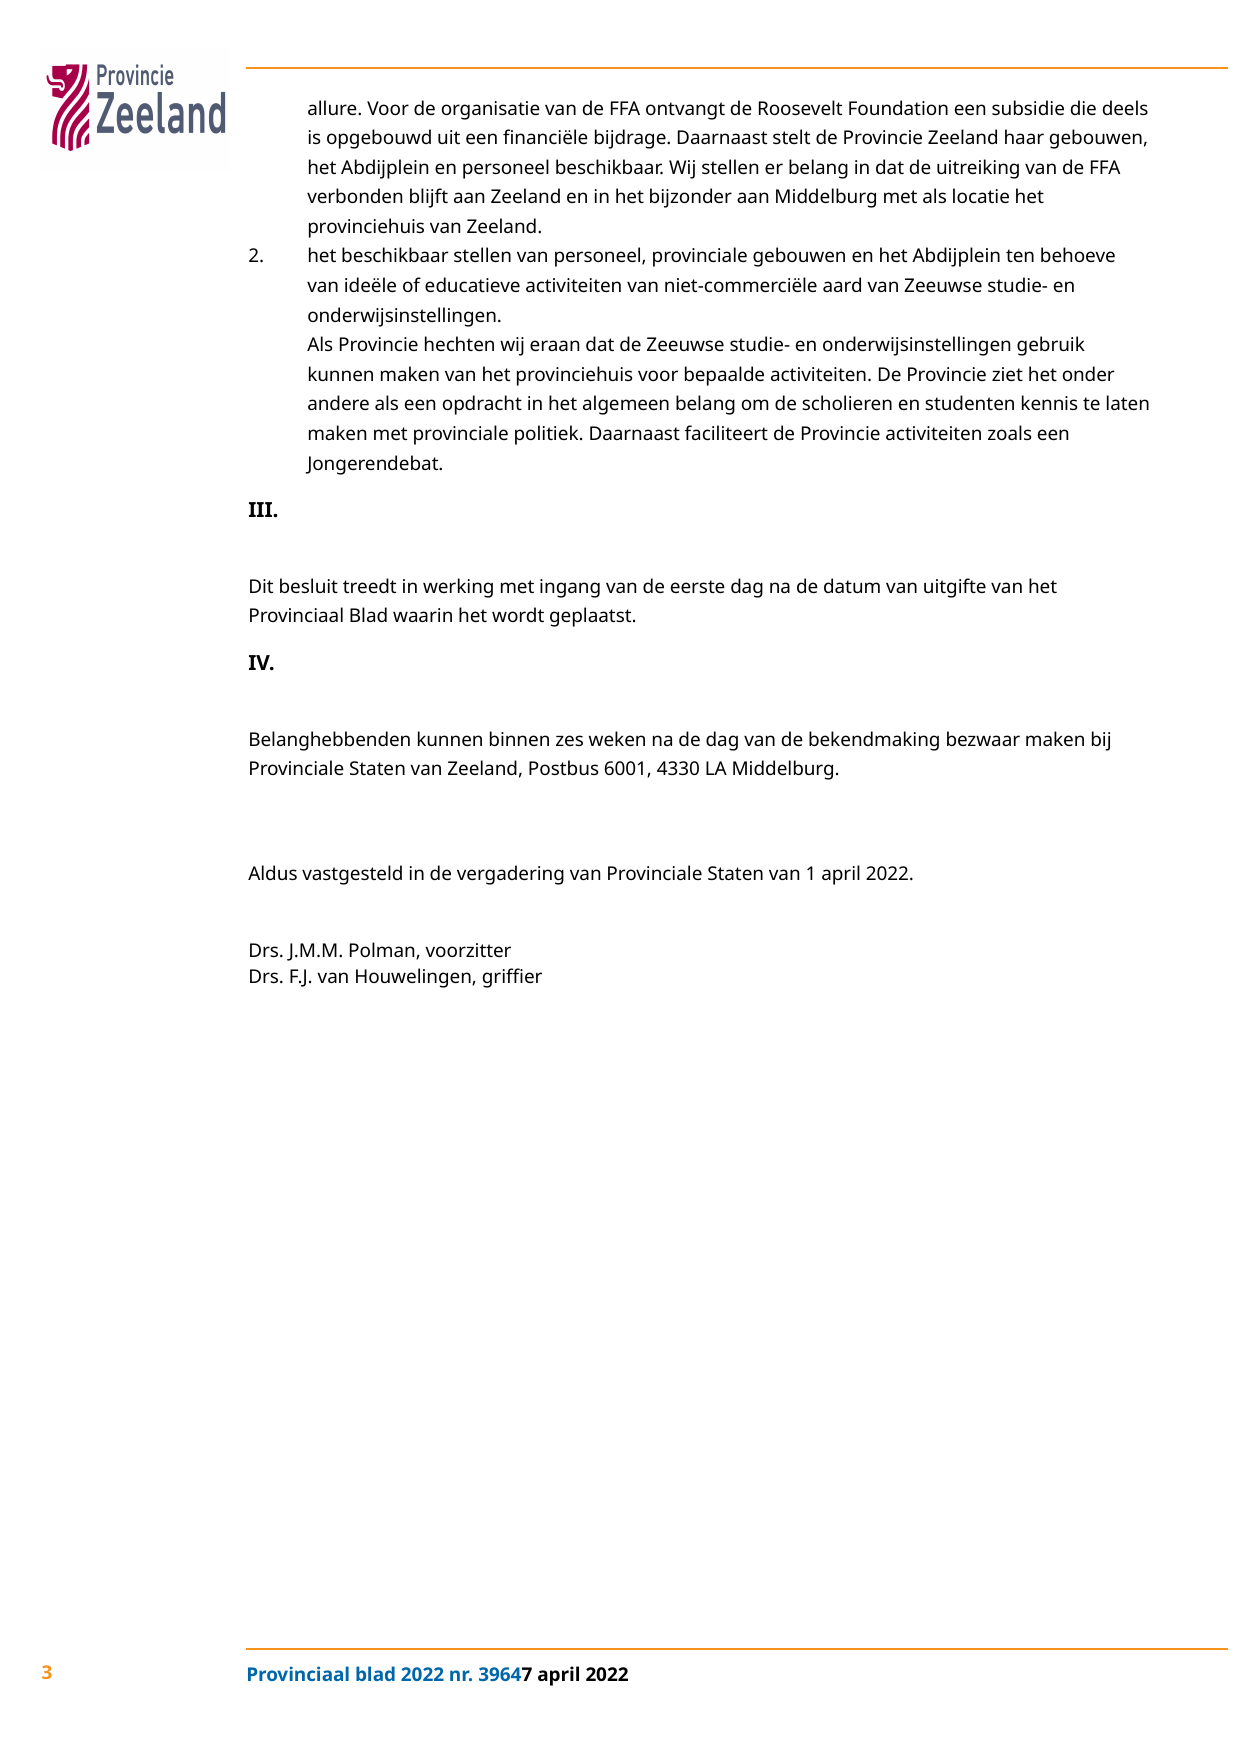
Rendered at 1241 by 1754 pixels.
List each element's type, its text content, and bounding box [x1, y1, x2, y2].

text Dit besluit treedt in werking met ingang van de eerste dag na de datum van uitgifte van het Provinciaal Blad waarin het wordt geplaatst. [248, 573, 1152, 628]
list Als Provincie hechten wij eraan dat de Zeeuwse studie- en onderwijsinstellingen gebruik kunnen maken van het provinciehuis voor bepaalde activiteiten. De Provincie ziet het onder andere als een opdracht in het algemeen belang om de scholieren en studenten kennis te laten maken met provinciale politiek. Daarnaast faciliteert de Provincie activiteiten zoals een Jongerendebat. [248, 331, 1152, 476]
text IV. [248, 648, 1152, 677]
text Belanghebbenden kunnen binnen zes weken na de dag van de bekendmaking bezwaar maken bij Provinciale Staten van Zeeland, Postbus 6001, 4330 LA Middelburg. [248, 726, 1152, 781]
list het beschikbaar stellen van personeel, provinciale gebouwen en het Abdijplein ten behoeve van ideële of educatieve activiteiten van niet-commerciële aard van Zeeuwse studie- en onderwijsinstellingen. [248, 243, 1152, 328]
list allure. Voor de organisatie van de FFA ontvangt de Roosevelt Foundation een subsidie die deels is opgebouwd uit een financiële bijdrage. Daarnaast stelt de Provincie Zeeland haar gebouwen, het Abdijplein en personeel beschikbaar. Wij stellen er belang in dat de uitreiking van de FFA verbonden blijft aan Zeeland en in het bijzonder aan Middelburg met als locatie het provinciehuis van Zeeland. [248, 95, 1152, 239]
text Drs. F.J. van Houwelingen, griffier [248, 963, 1152, 989]
text Aldus vastgesteld in de vergadering van Provinciale Staten van 1 april 2022. [248, 860, 1152, 886]
text Drs. J.M.M. Polman, voorzitter [248, 938, 1152, 963]
text III. [248, 495, 1152, 524]
picture [41, 47, 231, 172]
